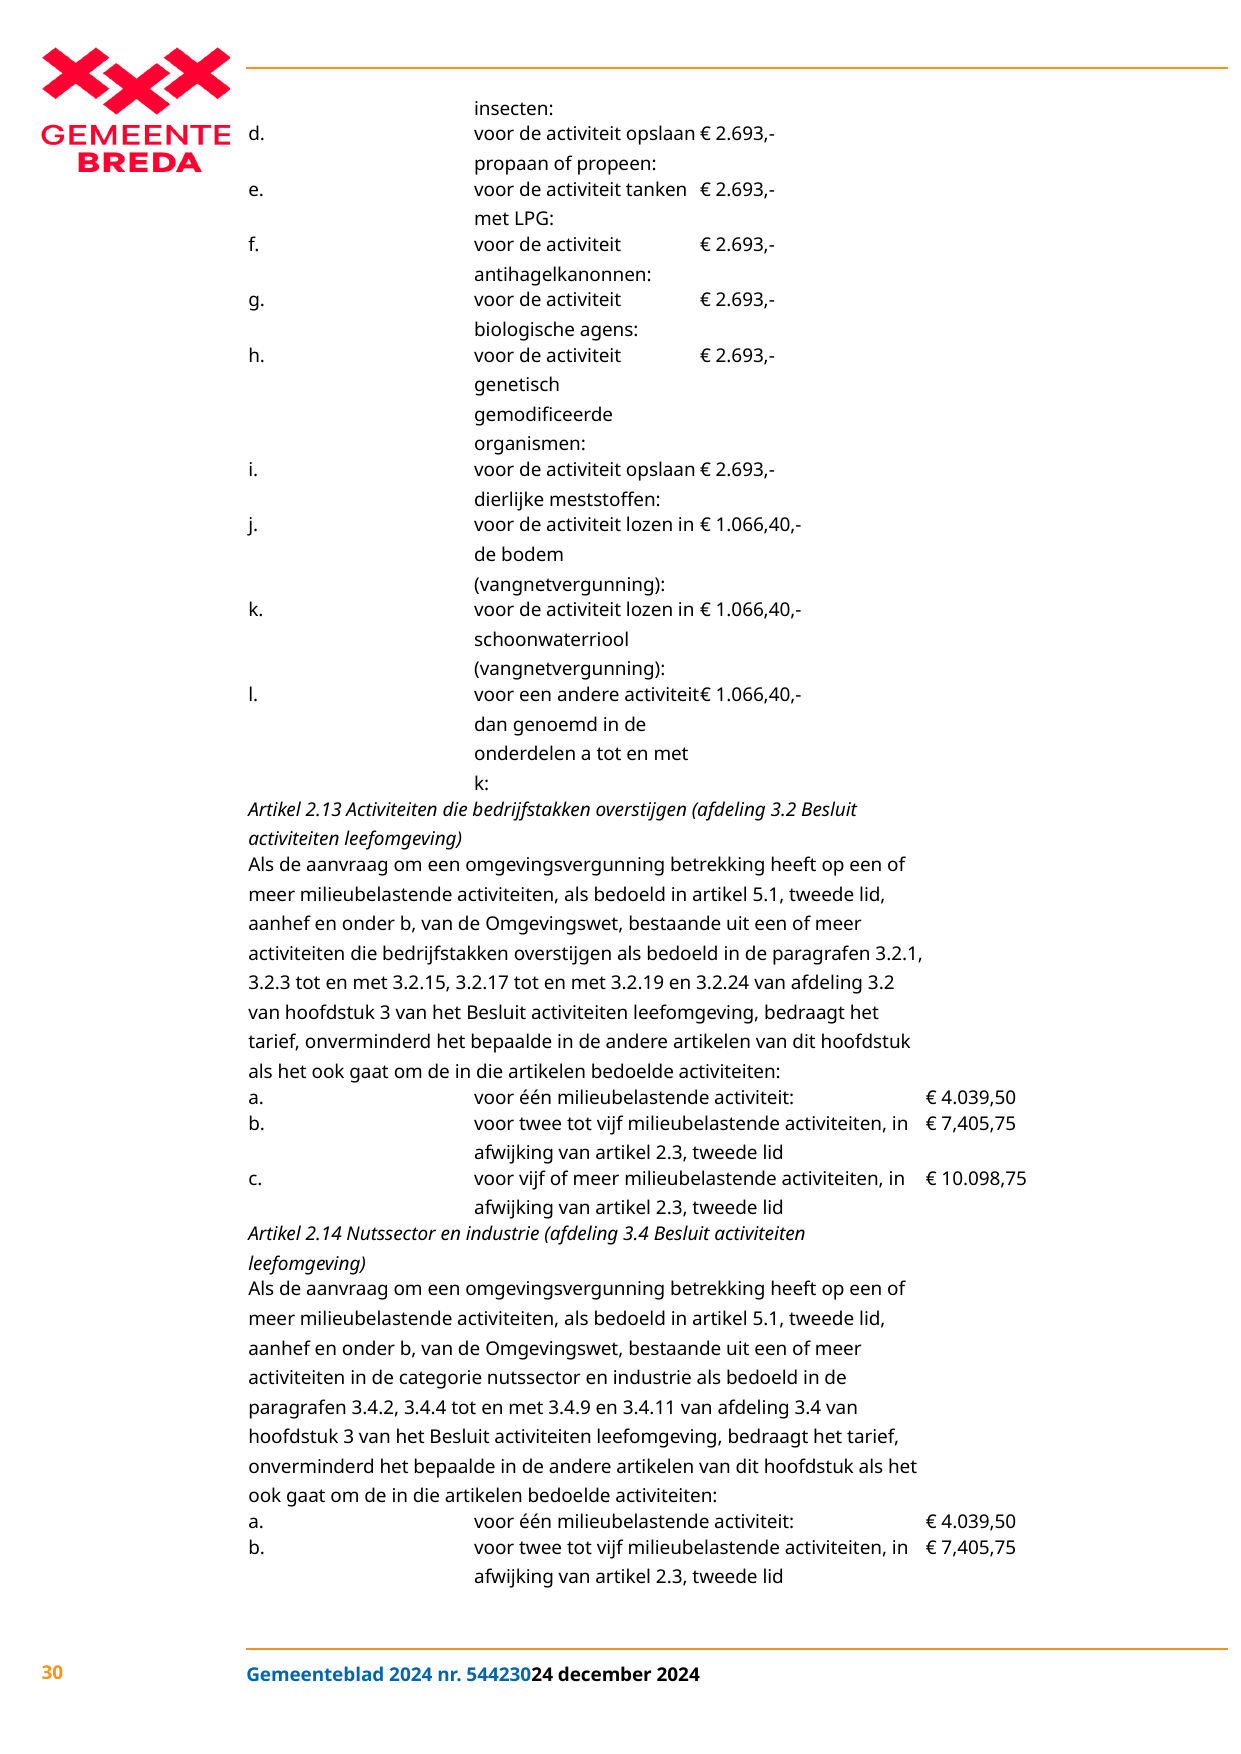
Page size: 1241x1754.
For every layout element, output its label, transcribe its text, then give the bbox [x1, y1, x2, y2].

table_cell Artikel 2.14 Nutssector en industrie (afdeling 3.4 Besluit activiteiten leefomgeving) [248, 1220, 926, 1276]
table_cell voor één milieubelastende activiteit: [474, 1084, 926, 1110]
table_cell Als de aanvraag om een omgevingsvergunning betrekking heeft op een of meer milieubelastende activiteiten, als bedoeld in artikel 5.1, tweede lid, aanhef en onder b, van de Omgevingswet, bestaande uit een of meer activiteiten in de categorie nutssector en industrie als bedoeld in de paragrafen 3.4.2, 3.4.4 tot en met 3.4.9 en 3.4.11 van afdeling 3.4 van hoofdstuk 3 van het Besluit activiteiten leefomgeving, bedraagt het tarief, onverminderd het bepaalde in de andere artikelen van dit hoofdstuk als het ook gaat om de in die artikelen bedoelde activiteiten: [248, 1276, 926, 1508]
table_cell voor de activiteit opslaan dierlijke meststoffen: [474, 456, 700, 512]
table_cell voor de activiteit tanken met LPG: [474, 176, 700, 231]
table_cell € 2.693,- [700, 456, 1152, 512]
table_cell € 2.693,- [700, 286, 1152, 342]
table_cell g. [248, 286, 474, 342]
table_cell [248, 95, 474, 121]
table_cell voor twee tot vijf milieubelastende activiteiten, in afwijking van artikel 2.3, tweede lid [474, 1534, 926, 1589]
table_cell € 1.066,40,- [700, 512, 1152, 596]
table_cell voor de activiteit genetisch gemodificeerde organismen: [474, 342, 700, 456]
table_cell a. [248, 1084, 474, 1110]
table_cell voor een andere activiteit dan genoemd in de onderdelen a tot en met k: [474, 681, 700, 796]
table_cell € 2.693,- [700, 231, 1152, 286]
table_cell Artikel 2.13 Activiteiten die bedrijfstakken overstijgen (afdeling 3.2 Besluit activiteiten leefomgeving) [248, 796, 926, 851]
table_cell j. [248, 512, 474, 596]
table_cell € 10.098,75 [926, 1165, 1152, 1220]
table_cell i. [248, 456, 474, 512]
table_cell voor twee tot vijf milieubelastende activiteiten, in afwijking van artikel 2.3, tweede lid [474, 1110, 926, 1165]
table_cell c. [248, 1165, 474, 1220]
table_cell € 2.693,- [700, 342, 1152, 456]
table_cell f. [248, 231, 474, 286]
table_cell € 7,405,75 [926, 1534, 1152, 1589]
table_cell € 4.039,50 [926, 1509, 1152, 1534]
table_cell d. [248, 121, 474, 176]
table_cell [926, 1276, 1152, 1508]
table_cell e. [248, 176, 474, 231]
table_cell insecten: [474, 95, 700, 121]
table_cell voor de activiteit lozen in schoonwaterriool (vangnetvergunning): [474, 596, 700, 681]
table_cell [700, 95, 1152, 121]
table_cell voor vijf of meer milieubelastende activiteiten, in afwijking van artikel 2.3, tweede lid [474, 1165, 926, 1220]
table_cell [926, 851, 1152, 1084]
table_cell Als de aanvraag om een omgevingsvergunning betrekking heeft op een of meer milieubelastende activiteiten, als bedoeld in artikel 5.1, tweede lid, aanhef en onder b, van de Omgevingswet, bestaande uit een of meer activiteiten die bedrijfstakken overstijgen als bedoeld in de paragrafen 3.2.1, 3.2.3 tot en met 3.2.15, 3.2.17 tot en met 3.2.19 en 3.2.24 van afdeling 3.2 van hoofdstuk 3 van het Besluit activiteiten leefomgeving, bedraagt het tarief, onverminderd het bepaalde in de andere artikelen van dit hoofdstuk als het ook gaat om de in die artikelen bedoelde activiteiten: [248, 851, 926, 1084]
table_cell voor één milieubelastende activiteit: [474, 1509, 926, 1534]
table_cell voor de activiteit antihagelkanonnen: [474, 231, 700, 286]
table_cell [926, 796, 1152, 851]
table_cell l. [248, 681, 474, 796]
table_cell b. [248, 1110, 474, 1165]
picture [41, 47, 231, 172]
table_cell € 2.693,- [700, 176, 1152, 231]
table_cell € 2.693,- [700, 121, 1152, 176]
table_cell voor de activiteit biologische agens: [474, 286, 700, 342]
table_cell k. [248, 596, 474, 681]
table_cell € 1.066,40,- [700, 596, 1152, 681]
table_cell h. [248, 342, 474, 456]
table_cell [926, 1220, 1152, 1276]
table_cell € 7,405,75 [926, 1110, 1152, 1165]
table_cell voor de activiteit opslaan propaan of propeen: [474, 121, 700, 176]
table_cell € 4.039,50 [926, 1084, 1152, 1110]
table_cell € 1.066,40,- [700, 681, 1152, 796]
table_cell a. [248, 1509, 474, 1534]
table_cell b. [248, 1534, 474, 1589]
table_cell voor de activiteit lozen in de bodem (vangnetvergunning): [474, 512, 700, 596]
